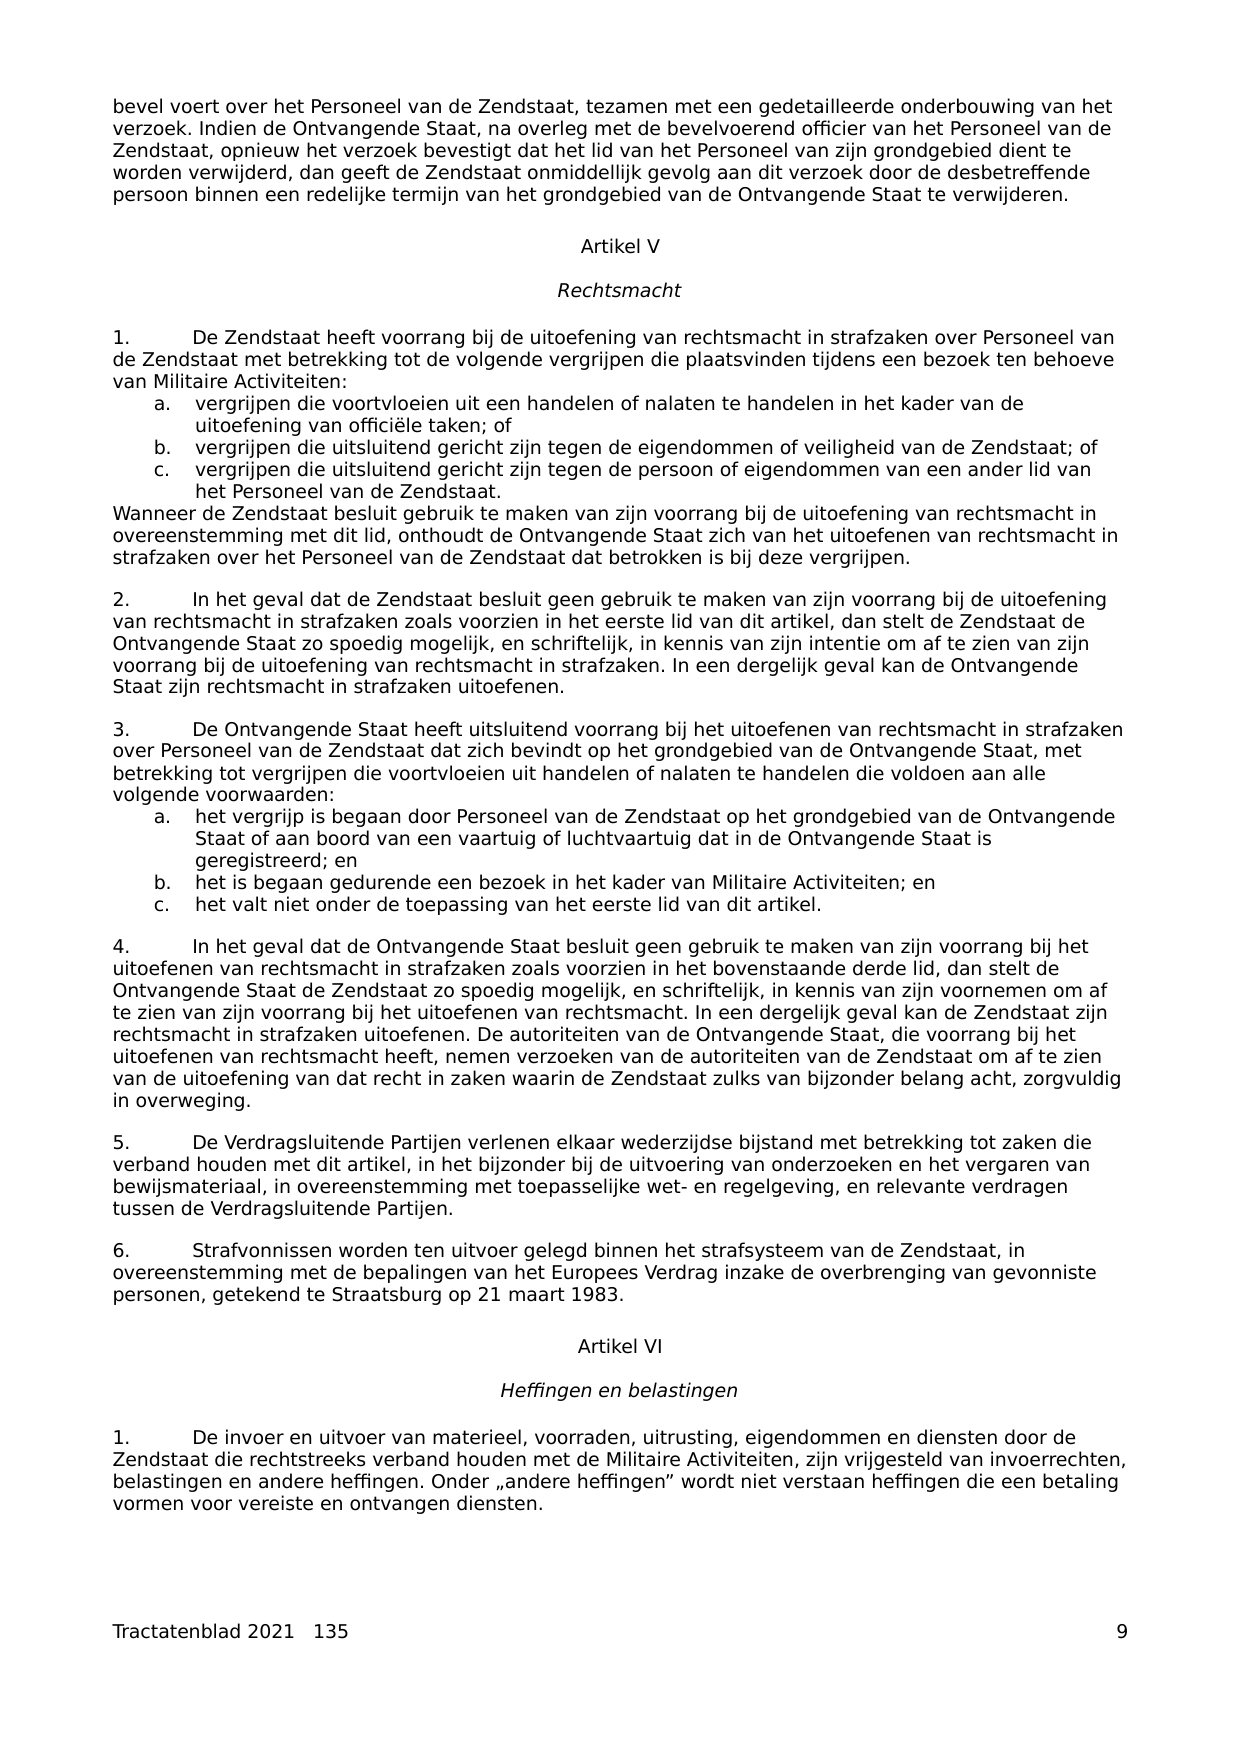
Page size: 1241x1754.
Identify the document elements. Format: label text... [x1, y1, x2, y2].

text a. vergrijpen die voortvloeien uit een handelen of nalaten te handelen in het kader van de uitoefening van officiële taken; of [153, 393, 1128, 437]
text c. het valt niet onder de toepassing van het eerste lid van dit artikel. [153, 894, 1128, 916]
text 3. De Ontvangende Staat heeft uitsluitend voorrang bij het uitoefenen van rechtsmacht in strafzaken over Personeel van de Zendstaat dat zich bevindt op het grondgebied van de Ontvangende Staat, met betrekking tot vergrijpen die voortvloeien uit handelen of nalaten te handelen die voldoen aan alle volgende voorwaarden: [112, 718, 1128, 806]
text c. vergrijpen die uitsluitend gericht zijn tegen de persoon of eigendommen van een ander lid van het Personeel van de Zendstaat. [153, 459, 1128, 503]
text 2. In het geval dat de Zendstaat besluit geen gebruik te maken van zijn voorrang bij de uitoefening van rechtsmacht in strafzaken zoals voorzien in het eerste lid van dit artikel, dan stelt de Zendstaat de Ontvangende Staat zo spoedig mogelijk, en schriftelijk, in kennis van zijn intentie om af te zien van zijn voorrang bij de uitoefening van rechtsmacht in strafzaken. In een dergelijk geval kan de Ontvangende Staat zijn rechtsmacht in strafzaken uitoefenen. [112, 588, 1128, 698]
text bevel voert over het Personeel van de Zendstaat, tezamen met een gedetailleerde onderbouwing van het verzoek. Indien de Ontvangende Staat, na overleg met de bevelvoerend officier van het Personeel van de Zendstaat, opnieuw het verzoek bevestigt dat het lid van het Personeel van zijn grondgebied dient te worden verwijderd, dan geeft de Zendstaat onmiddellijk gevolg aan dit verzoek door de desbetreffende persoon binnen een redelijke termijn van het grondgebied van de Ontvangende Staat te verwijderen. [112, 96, 1128, 206]
text a. het vergrijp is begaan door Personeel van de Zendstaat op het grondgebied van de Ontvangende Staat of aan boord van een vaartuig of luchtvaartuig dat in de Ontvangende Staat is geregistreerd; en [153, 806, 1128, 872]
text 1. De Zendstaat heeft voorrang bij de uitoefening van rechtsmacht in strafzaken over Personeel van de Zendstaat met betrekking tot de volgende vergrijpen die plaatsvinden tijdens een bezoek ten behoeve van Militaire Activiteiten: [112, 327, 1128, 393]
text 6. Strafvonnissen worden ten uitvoer gelegd binnen het strafsysteem van de Zendstaat, in overeenstemming met de bepalingen van het Europees Verdrag inzake de overbrenging van gevonniste personen, getekend te Straatsburg op 21 maart 1983. [112, 1240, 1128, 1306]
text b. het is begaan gedurende een bezoek in het kader van Militaire Activiteiten; en [153, 872, 1128, 894]
text b. vergrijpen die uitsluitend gericht zijn tegen de eigendommen of veiligheid van de Zendstaat; of [153, 437, 1128, 459]
text 1. De invoer en uitvoer van materieel, voorraden, uitrusting, eigendommen en diensten door de Zendstaat die rechtstreeks verband houden met de Militaire Activiteiten, zijn vrijgesteld van invoerrechten, belastingen en andere heffingen. Onder „andere heffingen” wordt niet verstaan heffingen die een betaling vormen voor vereiste en ontvangen diensten. [112, 1427, 1128, 1515]
text Wanneer de Zendstaat besluit gebruik te maken van zijn voorrang bij de uitoefening van rechtsmacht in overeenstemming met dit lid, onthoudt de Ontvangende Staat zich van het uitoefenen van rechtsmacht in strafzaken over het Personeel van de Zendstaat dat betrokken is bij deze vergrijpen. [112, 503, 1128, 568]
subtitle Artikel V Rechtsmacht [112, 236, 1128, 302]
text 4. In het geval dat de Ontvangende Staat besluit geen gebruik te maken van zijn voorrang bij het uitoefenen van rechtsmacht in strafzaken zoals voorzien in het bovenstaande derde lid, dan stelt de Ontvangende Staat de Zendstaat zo spoedig mogelijk, en schriftelijk, in kennis van zijn voornemen om af te zien van zijn voorrang bij het uitoefenen van rechtsmacht. In een dergelijk geval kan de Zendstaat zijn rechtsmacht in strafzaken uitoefenen. De autoriteiten van de Ontvangende Staat, die voorrang bij het uitoefenen van rechtsmacht heeft, nemen verzoeken van de autoriteiten van de Zendstaat om af te zien van de uitoefening van dat recht in zaken waarin de Zendstaat zulks van bijzonder belang acht, zorgvuldig in overweging. [112, 936, 1128, 1112]
text 5. De Verdragsluitende Partijen verlenen elkaar wederzijdse bijstand met betrekking tot zaken die verband houden met dit artikel, in het bijzonder bij de uitvoering van onderzoeken en het vergaren van bewijsmateriaal, in overeenstemming met toepasselijke wet- en regelgeving, en relevante verdragen tussen de Verdragsluitende Partijen. [112, 1132, 1128, 1220]
subtitle Artikel VI Heffingen en belastingen [112, 1336, 1128, 1402]
